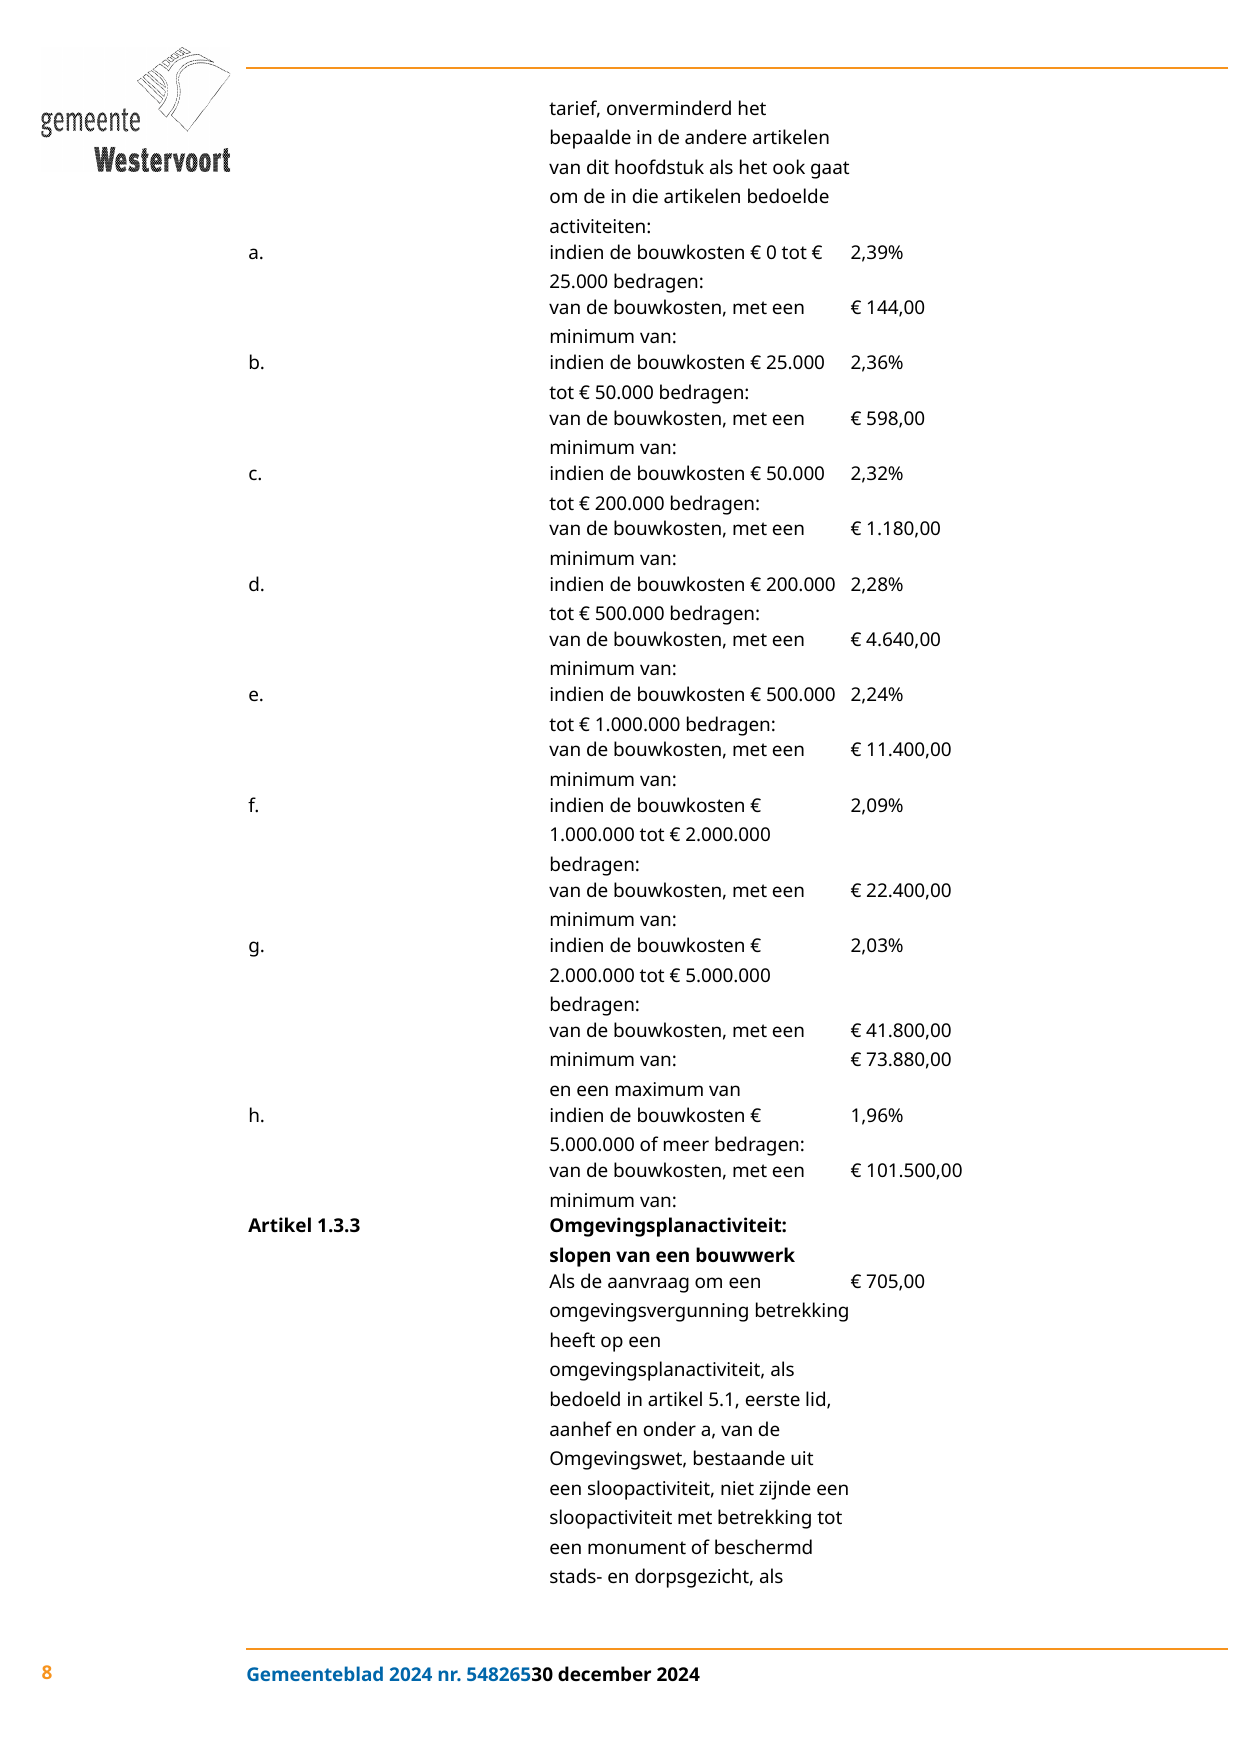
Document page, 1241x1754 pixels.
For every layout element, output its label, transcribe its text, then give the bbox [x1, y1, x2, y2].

table_cell van de bouwkosten, met een minimum van: en een maximum van [549, 1017, 850, 1102]
table_cell indien de bouwkosten € 0 tot € 25.000 bedragen: [549, 239, 850, 294]
table_cell indien de bouwkosten € 1.000.000 tot € 2.000.000 bedragen: [549, 792, 850, 877]
table_cell 2,28% [850, 571, 1152, 626]
table_cell [248, 95, 549, 239]
table_cell Omgevingsplanactiviteit: slopen van een bouwwerk [549, 1213, 850, 1268]
table_cell b. [248, 350, 549, 405]
table_cell e. [248, 681, 549, 737]
table_cell tarief, onverminderd het bepaalde in de andere artikelen van dit hoofdstuk als het ook gaat om de in die artikelen bedoelde activiteiten: [549, 95, 850, 239]
table_cell € 11.400,00 [850, 737, 1152, 792]
table_cell d. [248, 571, 549, 626]
table_cell 2,39% [850, 239, 1152, 294]
table_cell van de bouwkosten, met een minimum van: [549, 294, 850, 349]
table_cell van de bouwkosten, met een minimum van: [549, 737, 850, 792]
table_cell [248, 877, 549, 932]
table_cell 1,96% [850, 1102, 1152, 1157]
table_cell indien de bouwkosten € 25.000 tot € 50.000 bedragen: [549, 350, 850, 405]
table_cell 2,09% [850, 792, 1152, 877]
table_cell van de bouwkosten, met een minimum van: [549, 405, 850, 460]
table_cell g. [248, 932, 549, 1017]
table_cell Artikel 1.3.3 [248, 1213, 549, 1268]
table_cell indien de bouwkosten € 50.000 tot € 200.000 bedragen: [549, 460, 850, 515]
table_cell 2,03% [850, 932, 1152, 1017]
table_cell € 1.180,00 [850, 515, 1152, 571]
table_cell € 4.640,00 [850, 626, 1152, 681]
table_cell [248, 737, 549, 792]
table_cell 2,24% [850, 681, 1152, 737]
table_cell c. [248, 460, 549, 515]
table_cell indien de bouwkosten € 5.000.000 of meer bedragen: [549, 1102, 850, 1157]
table_cell 2,32% [850, 460, 1152, 515]
table_cell € 705,00 [850, 1268, 1152, 1589]
table_cell [248, 1017, 549, 1102]
table_cell [850, 1213, 1152, 1268]
table_cell Als de aanvraag om een omgevingsvergunning betrekking heeft op een omgevingsplanactiviteit, als bedoeld in artikel 5.1, eerste lid, aanhef en onder a, van de Omgevingswet, bestaande uit een sloopactiviteit, niet zijnde een sloopactiviteit met betrekking tot een monument of beschermd stads- en dorpsgezicht, als [549, 1268, 850, 1589]
table_cell € 41.800,00 € 73.880,00 [850, 1017, 1152, 1102]
table_cell a. [248, 239, 549, 294]
table_cell [248, 1157, 549, 1213]
table_cell f. [248, 792, 549, 877]
table_cell [248, 515, 549, 571]
table_cell van de bouwkosten, met een minimum van: [549, 1157, 850, 1213]
table_cell [248, 294, 549, 349]
table_cell indien de bouwkosten € 500.000 tot € 1.000.000 bedragen: [549, 681, 850, 737]
table_cell indien de bouwkosten € 2.000.000 tot € 5.000.000 bedragen: [549, 932, 850, 1017]
table_cell indien de bouwkosten € 200.000 tot € 500.000 bedragen: [549, 571, 850, 626]
table_cell van de bouwkosten, met een minimum van: [549, 626, 850, 681]
table_cell € 101.500,00 [850, 1157, 1152, 1213]
table_cell [248, 1268, 549, 1589]
table_cell h. [248, 1102, 549, 1157]
table_cell van de bouwkosten, met een minimum van: [549, 515, 850, 571]
table_cell van de bouwkosten, met een minimum van: [549, 877, 850, 932]
table_cell [248, 626, 549, 681]
picture [41, 47, 231, 172]
table_cell [850, 95, 1152, 239]
table_cell [248, 405, 549, 460]
table_cell € 22.400,00 [850, 877, 1152, 932]
table_cell € 144,00 [850, 294, 1152, 349]
table_cell 2,36% [850, 350, 1152, 405]
table_cell € 598,00 [850, 405, 1152, 460]
